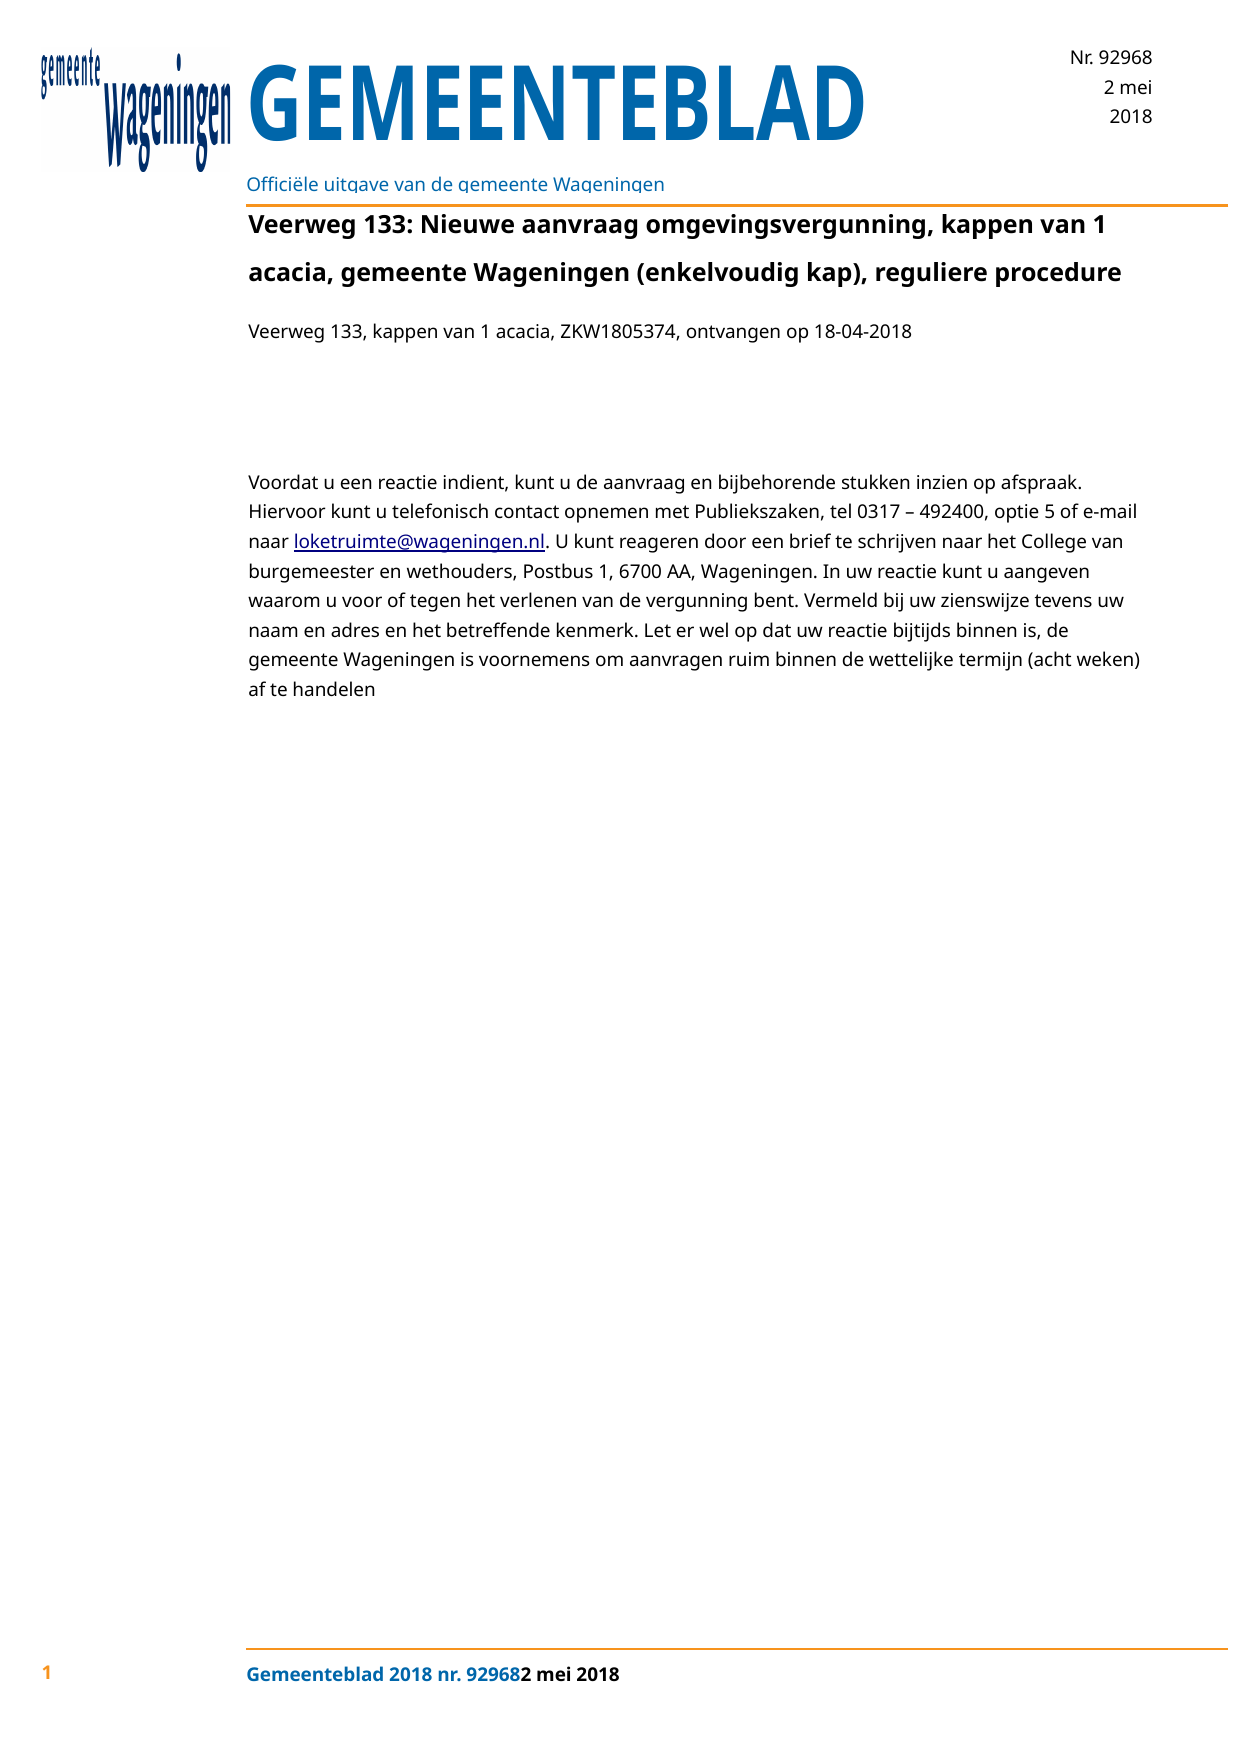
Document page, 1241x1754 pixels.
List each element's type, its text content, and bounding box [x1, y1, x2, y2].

text Veerweg 133: Nieuwe aanvraag omgevingsvergunning, kappen van 1 acacia, gemeente Wageningen (enkelvoudig kap), reguliere procedure [248, 207, 1152, 288]
picture [41, 47, 231, 172]
text Veerweg 133, kappen van 1 acacia, ZKW1805374, ontvangen op 18-04-2018 [248, 318, 1152, 344]
text Voordat u een reactie indient, kunt u de aanvraag en bijbehorende stukken inzien op afspraak. Hiervoor kunt u telefonisch contact opnemen met Publiekszaken, tel 0317 – 492400, optie 5 of e-mail naar loketruimte@wageningen.nl. U kunt reageren door een brief te schrijven naar het College van burgemeester en wethouders, Postbus 1, 6700 AA, Wageningen. In uw reactie kunt u aangeven waarom u voor of tegen het verlenen van de vergunning bent. Vermeld bij uw zienswijze tevens uw naam en adres en het betreffende kenmerk. Let er wel op dat uw reactie bijtijds binnen is, de gemeente Wageningen is voornemens om aanvragen ruim binnen de wettelijke termijn (acht weken) af te handelen [248, 469, 1152, 702]
